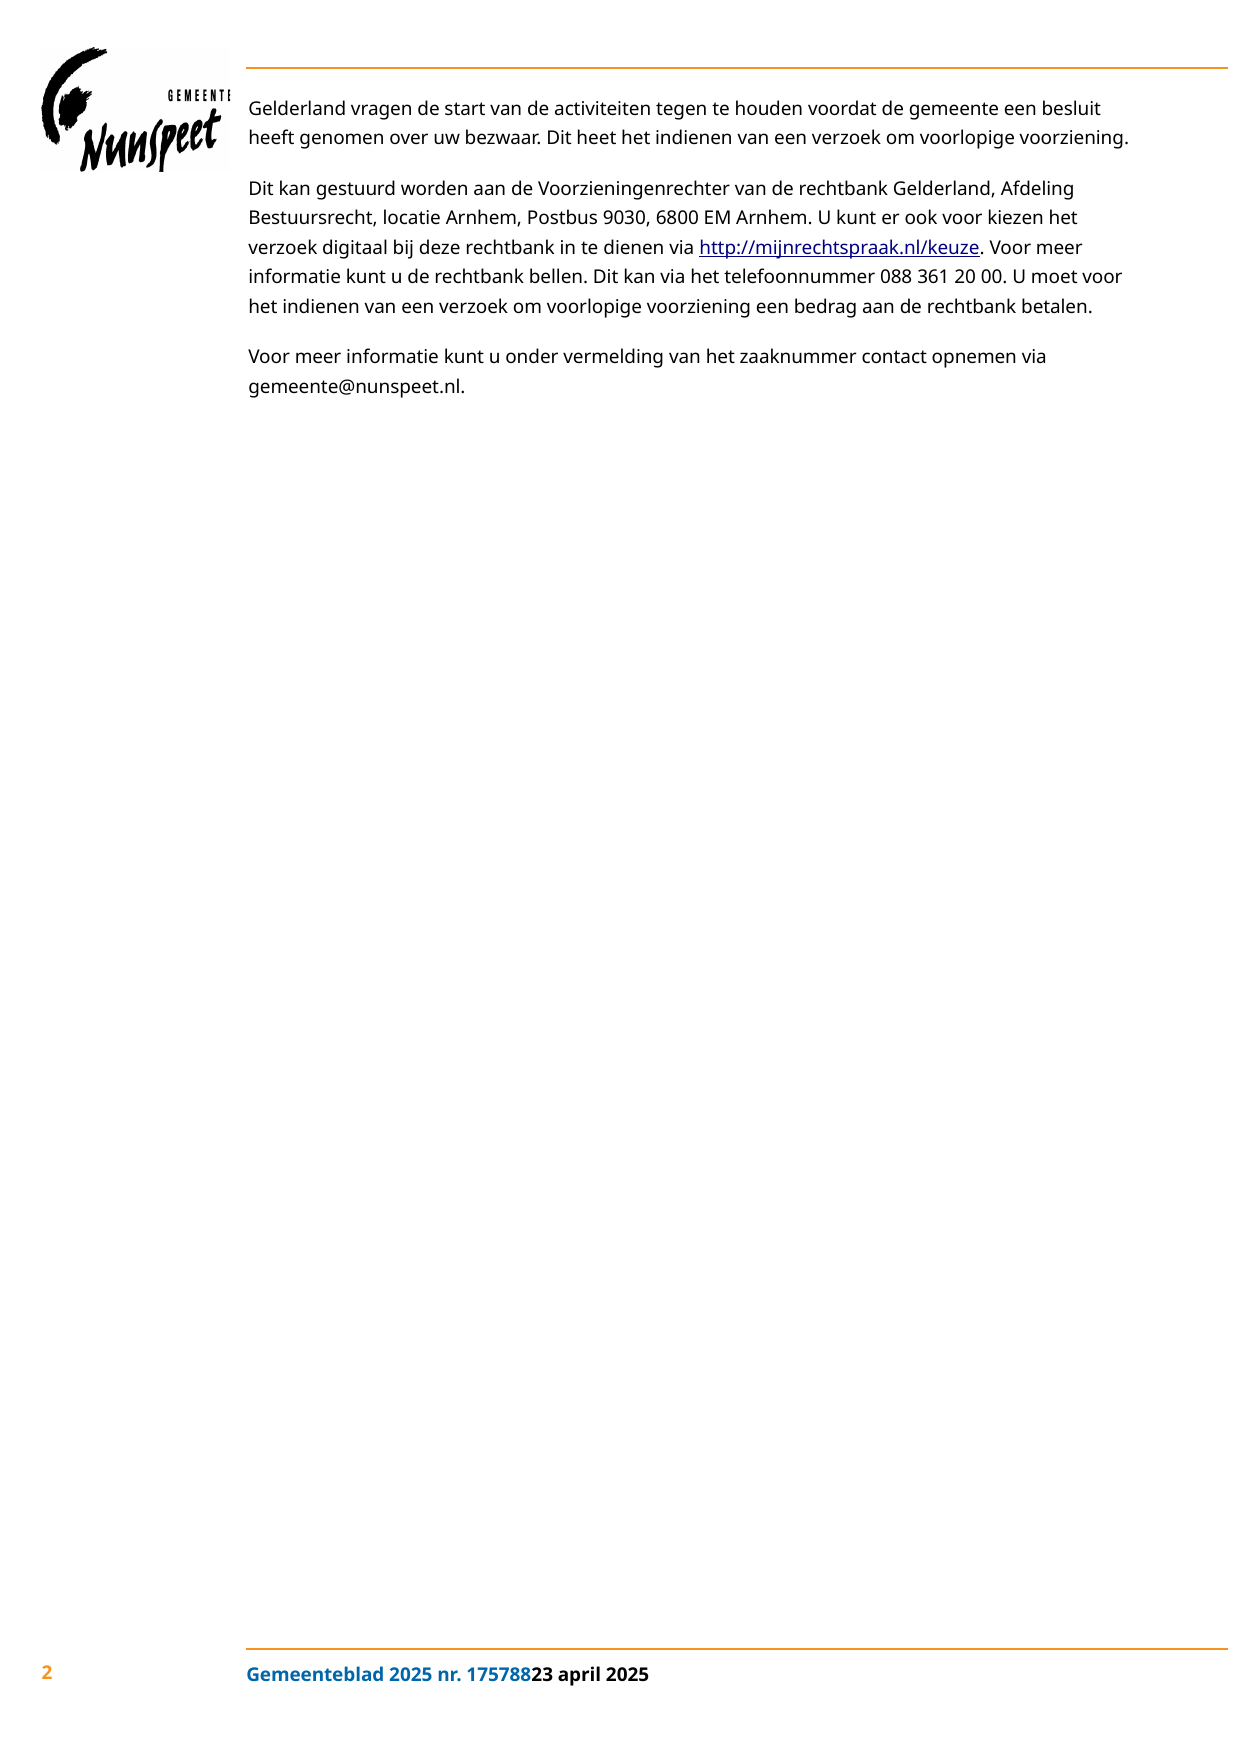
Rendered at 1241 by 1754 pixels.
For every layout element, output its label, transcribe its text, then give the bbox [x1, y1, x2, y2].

picture [41, 47, 231, 172]
text Gelderland vragen de start van de activiteiten tegen te houden voordat de gemeente een besluit heeft genomen over uw bezwaar. Dit heet het indienen van een verzoek om voorlopige voorziening. [248, 95, 1152, 150]
text Voor meer informatie kunt u onder vermelding van het zaaknummer contact opnemen via gemeente@nunspeet.nl. [248, 343, 1152, 399]
text Dit kan gestuurd worden aan de Voorzieningenrechter van de rechtbank Gelderland, Afdeling Bestuursrecht, locatie Arnhem, Postbus 9030, 6800 EM Arnhem. U kunt er ook voor kiezen het verzoek digitaal bij deze rechtbank in te dienen via http://mijnrechtspraak.nl/keuze. Voor meer informatie kunt u de rechtbank bellen. Dit kan via het telefoonnummer 088 361 20 00. U moet voor het indienen van een verzoek om voorlopige voorziening een bedrag aan de rechtbank betalen. [248, 175, 1152, 319]
